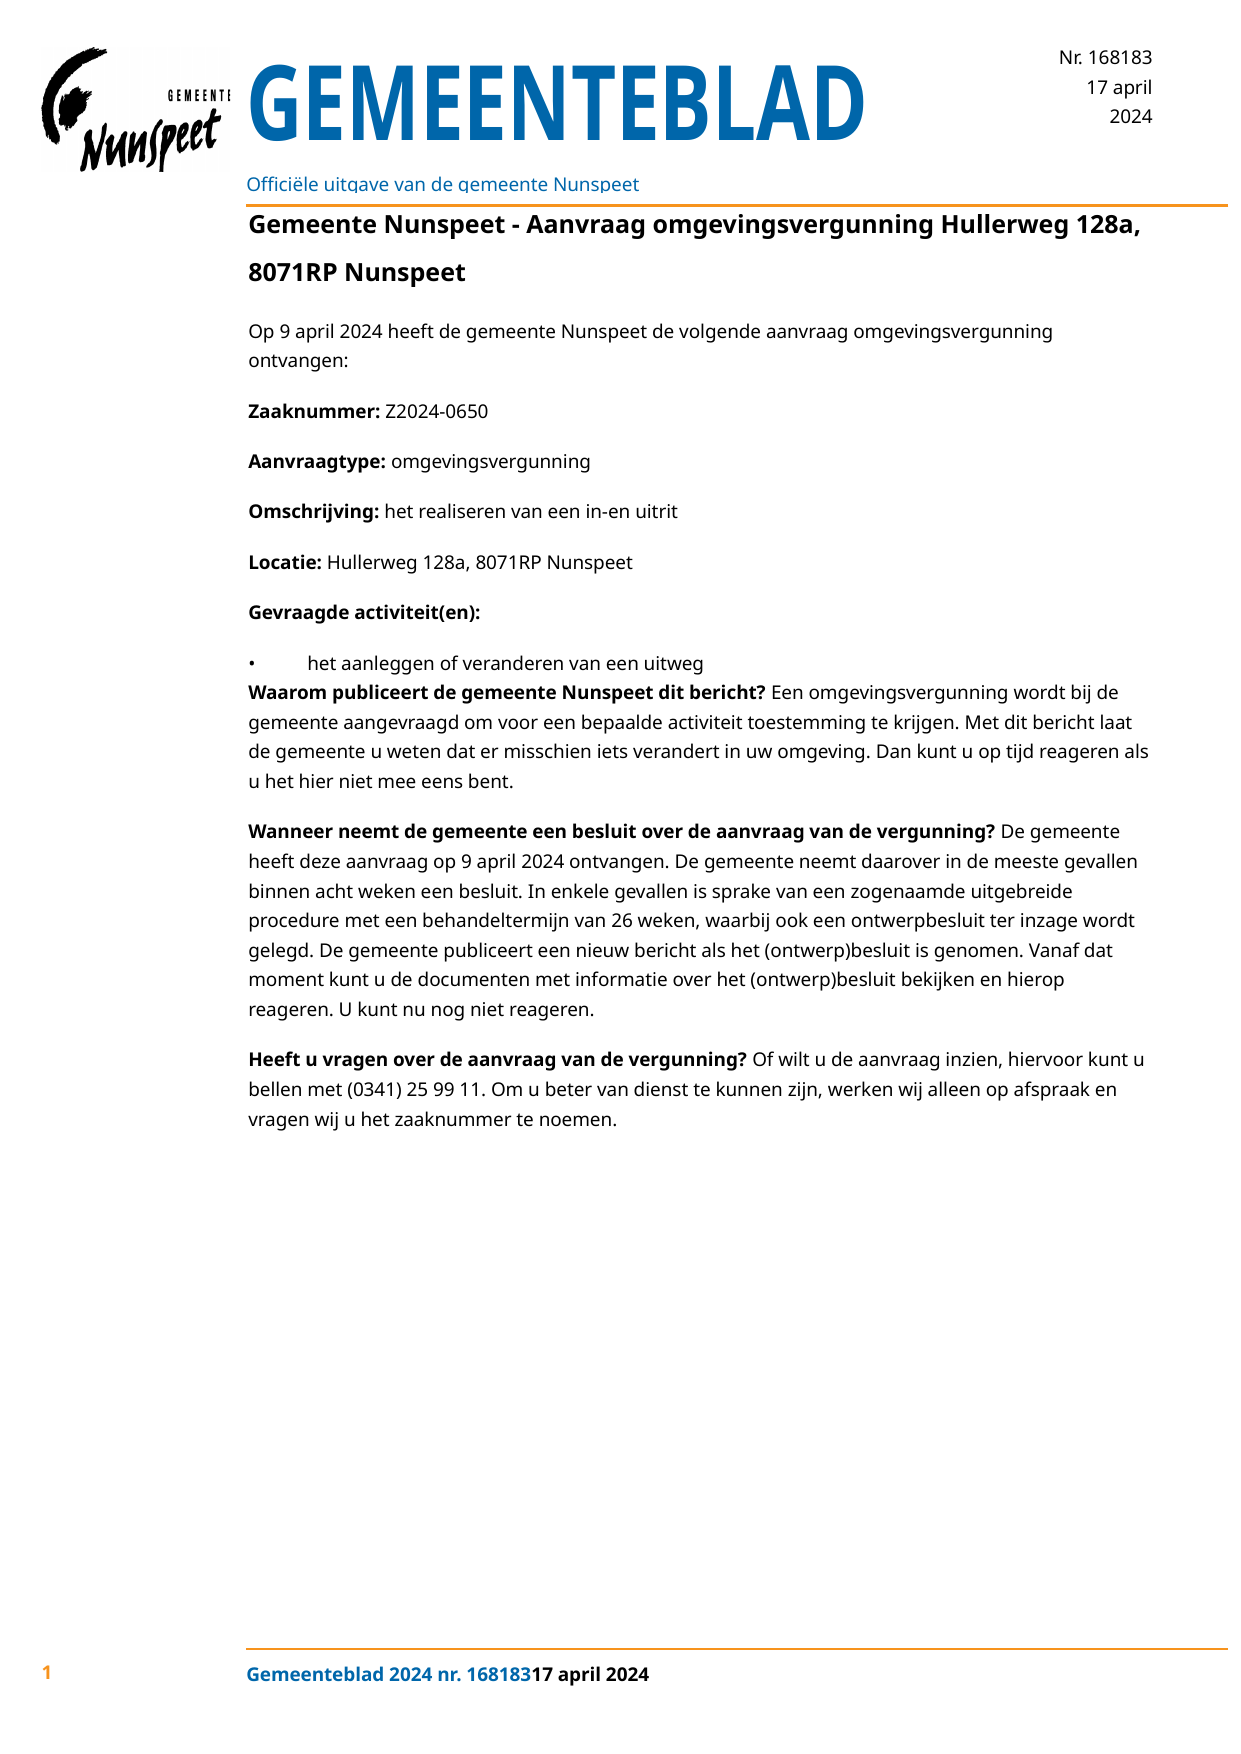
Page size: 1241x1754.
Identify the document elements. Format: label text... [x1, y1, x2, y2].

text Waarom publiceert de gemeente Nunspeet dit bericht? Een omgevingsvergunning wordt bij de gemeente aangevraagd om voor een bepaalde activiteit toestemming te krijgen. Met dit bericht laat de gemeente u weten dat er misschien iets verandert in uw omgeving. Dan kunt u op tijd reageren als u het hier niet mee eens bent. [248, 679, 1152, 794]
text Wanneer neemt de gemeente een besluit over de aanvraag van de vergunning? De gemeente heeft deze aanvraag op 9 april 2024 ontvangen. De gemeente neemt daarover in de meeste gevallen binnen acht weken een besluit. In enkele gevallen is sprake van een zogenaamde uitgebreide procedure met een behandeltermijn van 26 weken, waarbij ook een ontwerpbesluit ter inzage wordt gelegd. De gemeente publiceert een nieuw bericht als het (ontwerp)besluit is genomen. Vanaf dat moment kunt u de documenten met informatie over het (ontwerp)besluit bekijken en hierop reageren. U kunt nu nog niet reageren. [248, 819, 1152, 1022]
text Heeft u vragen over de aanvraag van de vergunning? Of wilt u de aanvraag inzien, hiervoor kunt u bellen met (0341) 25 99 11. Om u beter van dienst te kunnen zijn, werken wij alleen op afspraak en vragen wij u het zaaknummer te noemen. [248, 1047, 1152, 1132]
text Omschrijving: het realiseren van een in-en uitrit [248, 499, 1152, 524]
text Op 9 april 2024 heeft de gemeente Nunspeet de volgende aanvraag omgevingsvergunning ontvangen: [248, 318, 1152, 373]
text Gevraagde activiteit(en): [248, 599, 1152, 625]
list het aanleggen of veranderen van een uitweg [248, 650, 1152, 676]
text Zaaknummer: Z2024-0650 [248, 398, 1152, 424]
picture [41, 47, 231, 172]
text Locatie: Hullerweg 128a, 8071RP Nunspeet [248, 549, 1152, 575]
text Aanvraagtype: omgevingsvergunning [248, 448, 1152, 474]
text Gemeente Nunspeet - Aanvraag omgevingsvergunning Hullerweg 128a, 8071RP Nunspeet [248, 207, 1152, 288]
